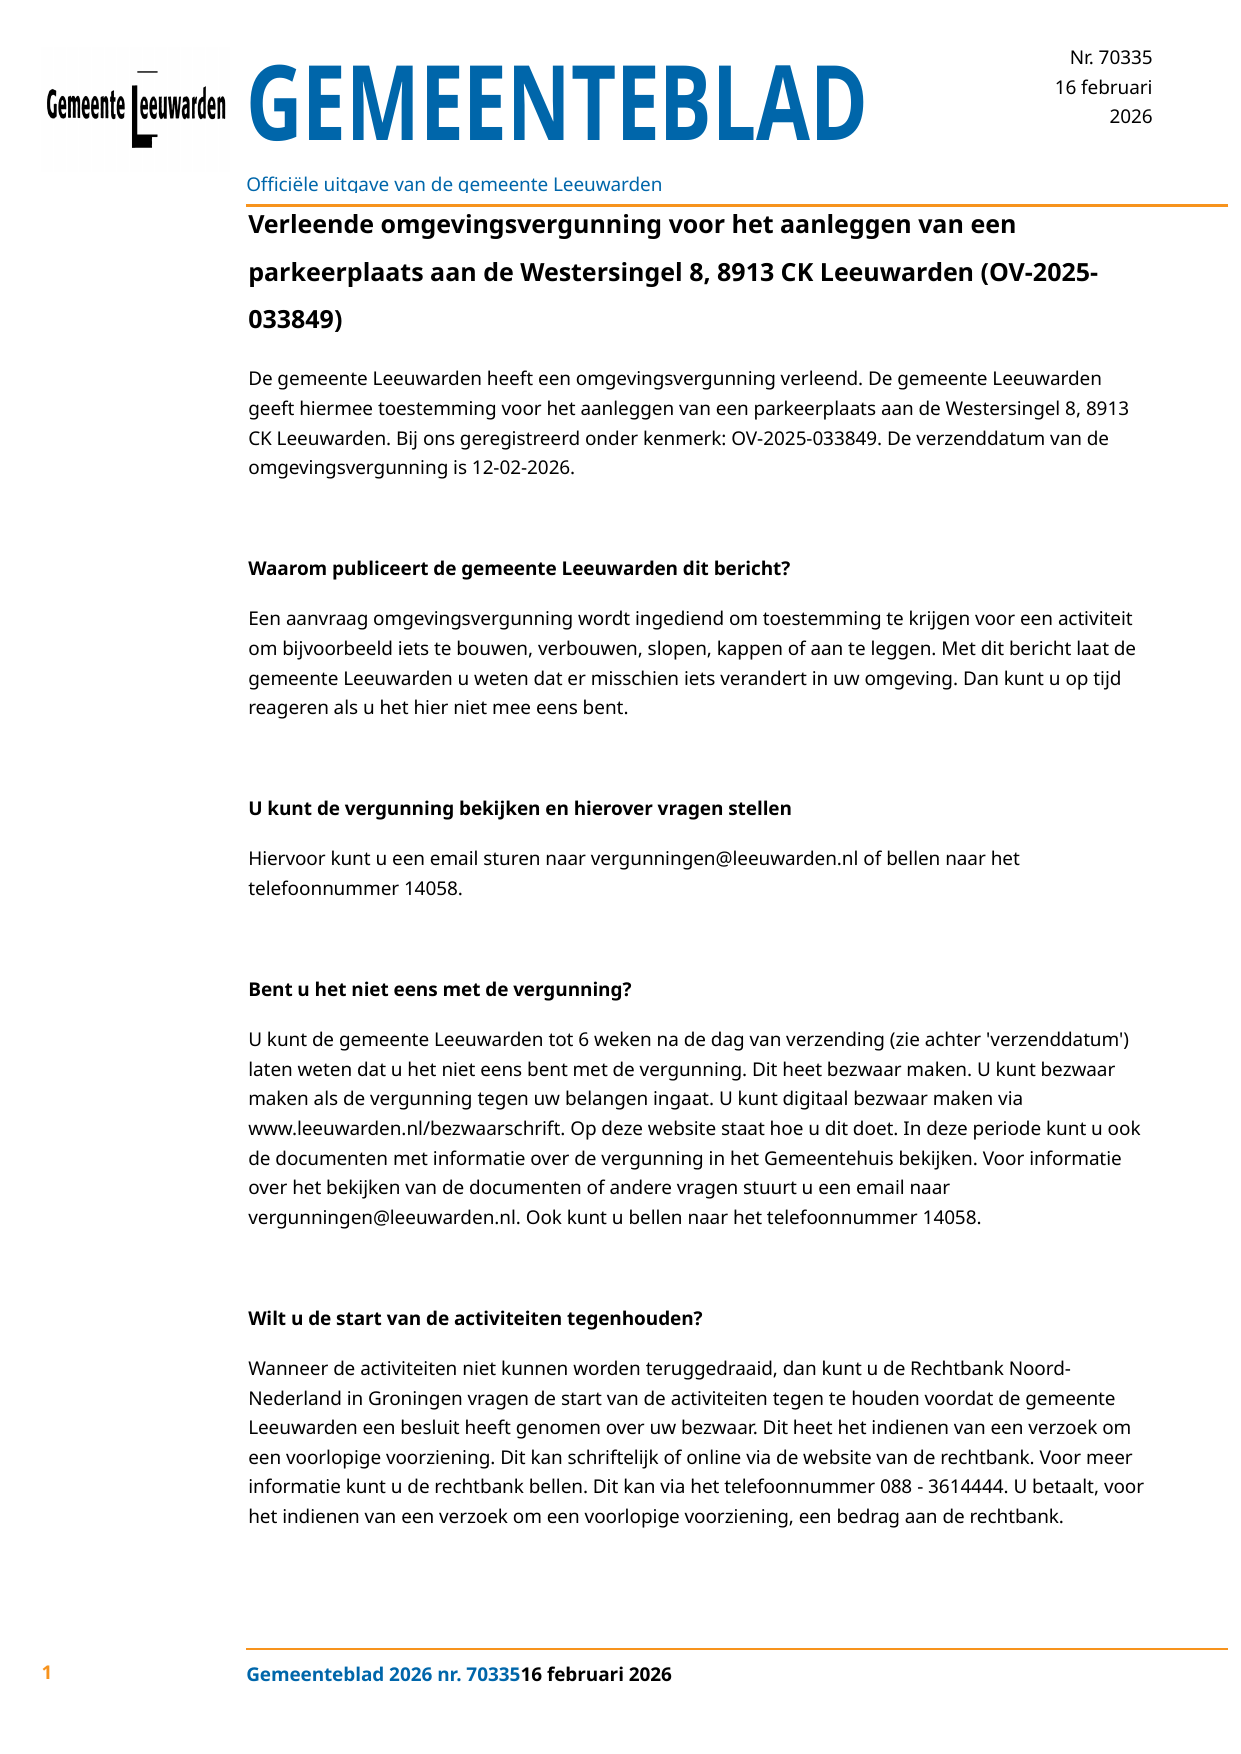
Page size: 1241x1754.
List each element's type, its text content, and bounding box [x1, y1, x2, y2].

text Verleende omgevingsvergunning voor het aanleggen van een parkeerplaats aan de Westersingel 8, 8913 CK Leeuwarden (OV-2025-033849) [248, 207, 1152, 336]
text U kunt de gemeente Leeuwarden tot 6 weken na de dag van verzending (zie achter 'verzenddatum') laten weten dat u het niet eens bent met de vergunning. Dit heet bezwaar maken. U kunt bezwaar maken als de vergunning tegen uw belangen ingaat. U kunt digitaal bezwaar maken via www.leeuwarden.nl/bezwaarschrift. Op deze website staat hoe u dit doet. In deze periode kunt u ook de documenten met informatie over de vergunning in het Gemeentehuis bekijken. Voor informatie over het bekijken van de documenten of andere vragen stuurt u een email naar vergunningen@leeuwarden.nl. Ook kunt u bellen naar het telefoonnummer 14058. [248, 1026, 1152, 1229]
text Hiervoor kunt u een email sturen naar vergunningen@leeuwarden.nl of bellen naar het telefoonnummer 14058. [248, 846, 1152, 901]
text Een aanvraag omgevingsvergunning wordt ingediend om toestemming te krijgen voor een activiteit om bijvoorbeeld iets te bouwen, verbouwen, slopen, kappen of aan te leggen. Met dit bericht laat de gemeente Leeuwarden u weten dat er misschien iets verandert in uw omgeving. Dan kunt u op tijd reageren als u het hier niet mee eens bent. [248, 606, 1152, 720]
text Wilt u de start van de activiteiten tegenhouden? [248, 1305, 1152, 1330]
text Wanneer de activiteiten niet kunnen worden teruggedraaid, dan kunt u de Rechtbank Noord-Nederland in Groningen vragen de start van de activiteiten tegen te houden voordat de gemeente Leeuwarden een besluit heeft genomen over uw bezwaar. Dit heet het indienen van een verzoek om een voorlopige voorziening. Dit kan schriftelijk of online via de website van de rechtbank. Voor meer informatie kunt u de rechtbank bellen. Dit kan via het telefoonnummer 088 - 3614444. U betaalt, voor het indienen van een verzoek om een voorlopige voorziening, een bedrag aan de rechtbank. [248, 1355, 1152, 1529]
picture [41, 47, 231, 172]
text De gemeente Leeuwarden heeft een omgevingsvergunning verleend. De gemeente Leeuwarden geeft hiermee toestemming voor het aanleggen van een parkeerplaats aan de Westersingel 8, 8913 CK Leeuwarden. Bij ons geregistreerd onder kenmerk: OV-2025-033849. De verzenddatum van de omgevingsvergunning is 12-02-2026. [248, 366, 1152, 480]
text Waarom publiceert de gemeente Leeuwarden dit bericht? [248, 555, 1152, 581]
text Bent u het niet eens met de vergunning? [248, 976, 1152, 1002]
text U kunt de vergunning bekijken en hierover vragen stellen [248, 795, 1152, 821]
